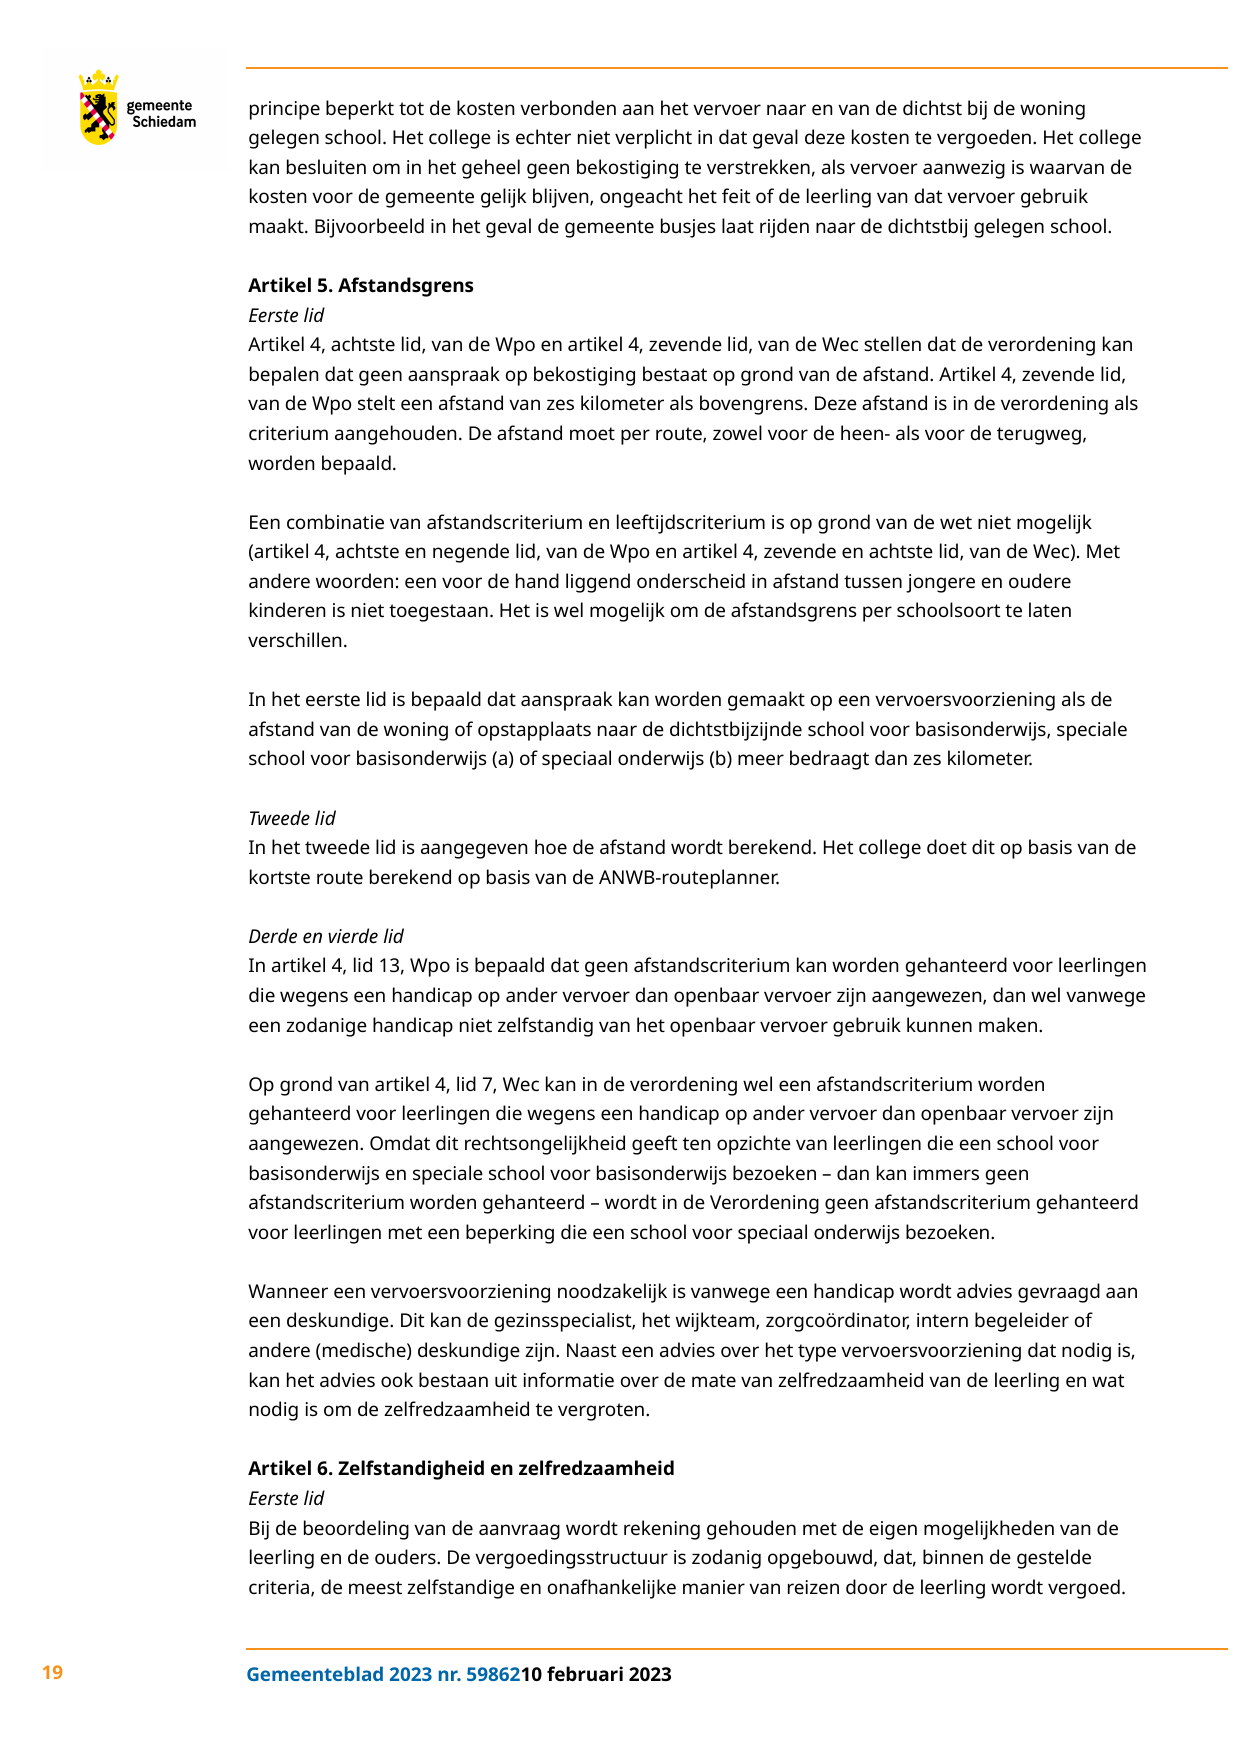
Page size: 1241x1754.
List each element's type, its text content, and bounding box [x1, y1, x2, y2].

text Bij de beoordeling van de aanvraag wordt rekening gehouden met de eigen mogelijkheden van de leerling en de ouders. De vergoedingsstructuur is zodanig opgebouwd, dat, binnen de gestelde criteria, de meest zelfstandige en onafhankelijke manier van reizen door de leerling wordt vergoed. [248, 1515, 1152, 1600]
text Tweede lid [248, 805, 1152, 831]
text In het eerste lid is bepaald dat aanspraak kan worden gemaakt op een vervoersvoorziening als de afstand van de woning of opstapplaats naar de dichtstbijzijnde school voor basisonderwijs, speciale school voor basisonderwijs (a) of speciaal onderwijs (b) meer bedraagt dan zes kilometer. [248, 686, 1152, 771]
text Artikel 5. Afstandsgrens [248, 272, 1152, 298]
text Artikel 6. Zelfstandigheid en zelfredzaamheid [248, 1456, 1152, 1481]
text In het tweede lid is aangegeven hoe de afstand wordt berekend. Het college doet dit op basis van de kortste route berekend op basis van de ANWB-routeplanner. [248, 834, 1152, 890]
text Eerste lid [248, 302, 1152, 328]
text Op grond van artikel 4, lid 7, Wec kan in de verordening wel een afstandscriterium worden gehanteerd voor leerlingen die wegens een handicap op ander vervoer dan openbaar vervoer zijn aangewezen. Omdat dit rechtsongelijkheid geeft ten opzichte van leerlingen die een school voor basisonderwijs en speciale school voor basisonderwijs bezoeken – dan kan immers geen afstandscriterium worden gehanteerd – wordt in de Verordening geen afstandscriterium gehanteerd voor leerlingen met een beperking die een school voor speciaal onderwijs bezoeken. [248, 1071, 1152, 1245]
text Eerste lid [248, 1485, 1152, 1511]
picture [41, 47, 231, 172]
text Derde en vierde lid [248, 923, 1152, 949]
text Artikel 4, achtste lid, van de Wpo en artikel 4, zevende lid, van de Wec stellen dat de verordening kan bepalen dat geen aanspraak op bekostiging bestaat op grond van de afstand. Artikel 4, zevende lid, van de Wpo stelt een afstand van zes kilometer als bovengrens. Deze afstand is in de verordening als criterium aangehouden. De afstand moet per route, zowel voor de heen- als voor de terugweg, worden bepaald. [248, 331, 1152, 476]
text Wanneer een vervoersvoorziening noodzakelijk is vanwege een handicap wordt advies gevraagd aan een deskundige. Dit kan de gezinsspecialist, het wijkteam, zorgcoördinator, intern begeleider of andere (medische) deskundige zijn. Naast een advies over het type vervoersvoorziening dat nodig is, kan het advies ook bestaan uit informatie over de mate van zelfredzaamheid van de leerling en wat nodig is om de zelfredzaamheid te vergroten. [248, 1278, 1152, 1422]
text In artikel 4, lid 13, Wpo is bepaald dat geen afstandscriterium kan worden gehanteerd voor leerlingen die wegens een handicap op ander vervoer dan openbaar vervoer zijn aangewezen, dan wel vanwege een zodanige handicap niet zelfstandig van het openbaar vervoer gebruik kunnen maken. [248, 953, 1152, 1038]
text Een combinatie van afstandscriterium en leeftijdscriterium is op grond van de wet niet mogelijk (artikel 4, achtste en negende lid, van de Wpo en artikel 4, zevende en achtste lid, van de Wec). Met andere woorden: een voor de hand liggend onderscheid in afstand tussen jongere en oudere kinderen is niet toegestaan. Het is wel mogelijk om de afstandsgrens per schoolsoort te laten verschillen. [248, 509, 1152, 653]
text principe beperkt tot de kosten verbonden aan het vervoer naar en van de dichtst bij de woning gelegen school. Het college is echter niet verplicht in dat geval deze kosten te vergoeden. Het college kan besluiten om in het geheel geen bekostiging te verstrekken, als vervoer aanwezig is waarvan de kosten voor de gemeente gelijk blijven, ongeacht het feit of de leerling van dat vervoer gebruik maakt. Bijvoorbeeld in het geval de gemeente busjes laat rijden naar de dichtstbij gelegen school. [248, 95, 1152, 239]
